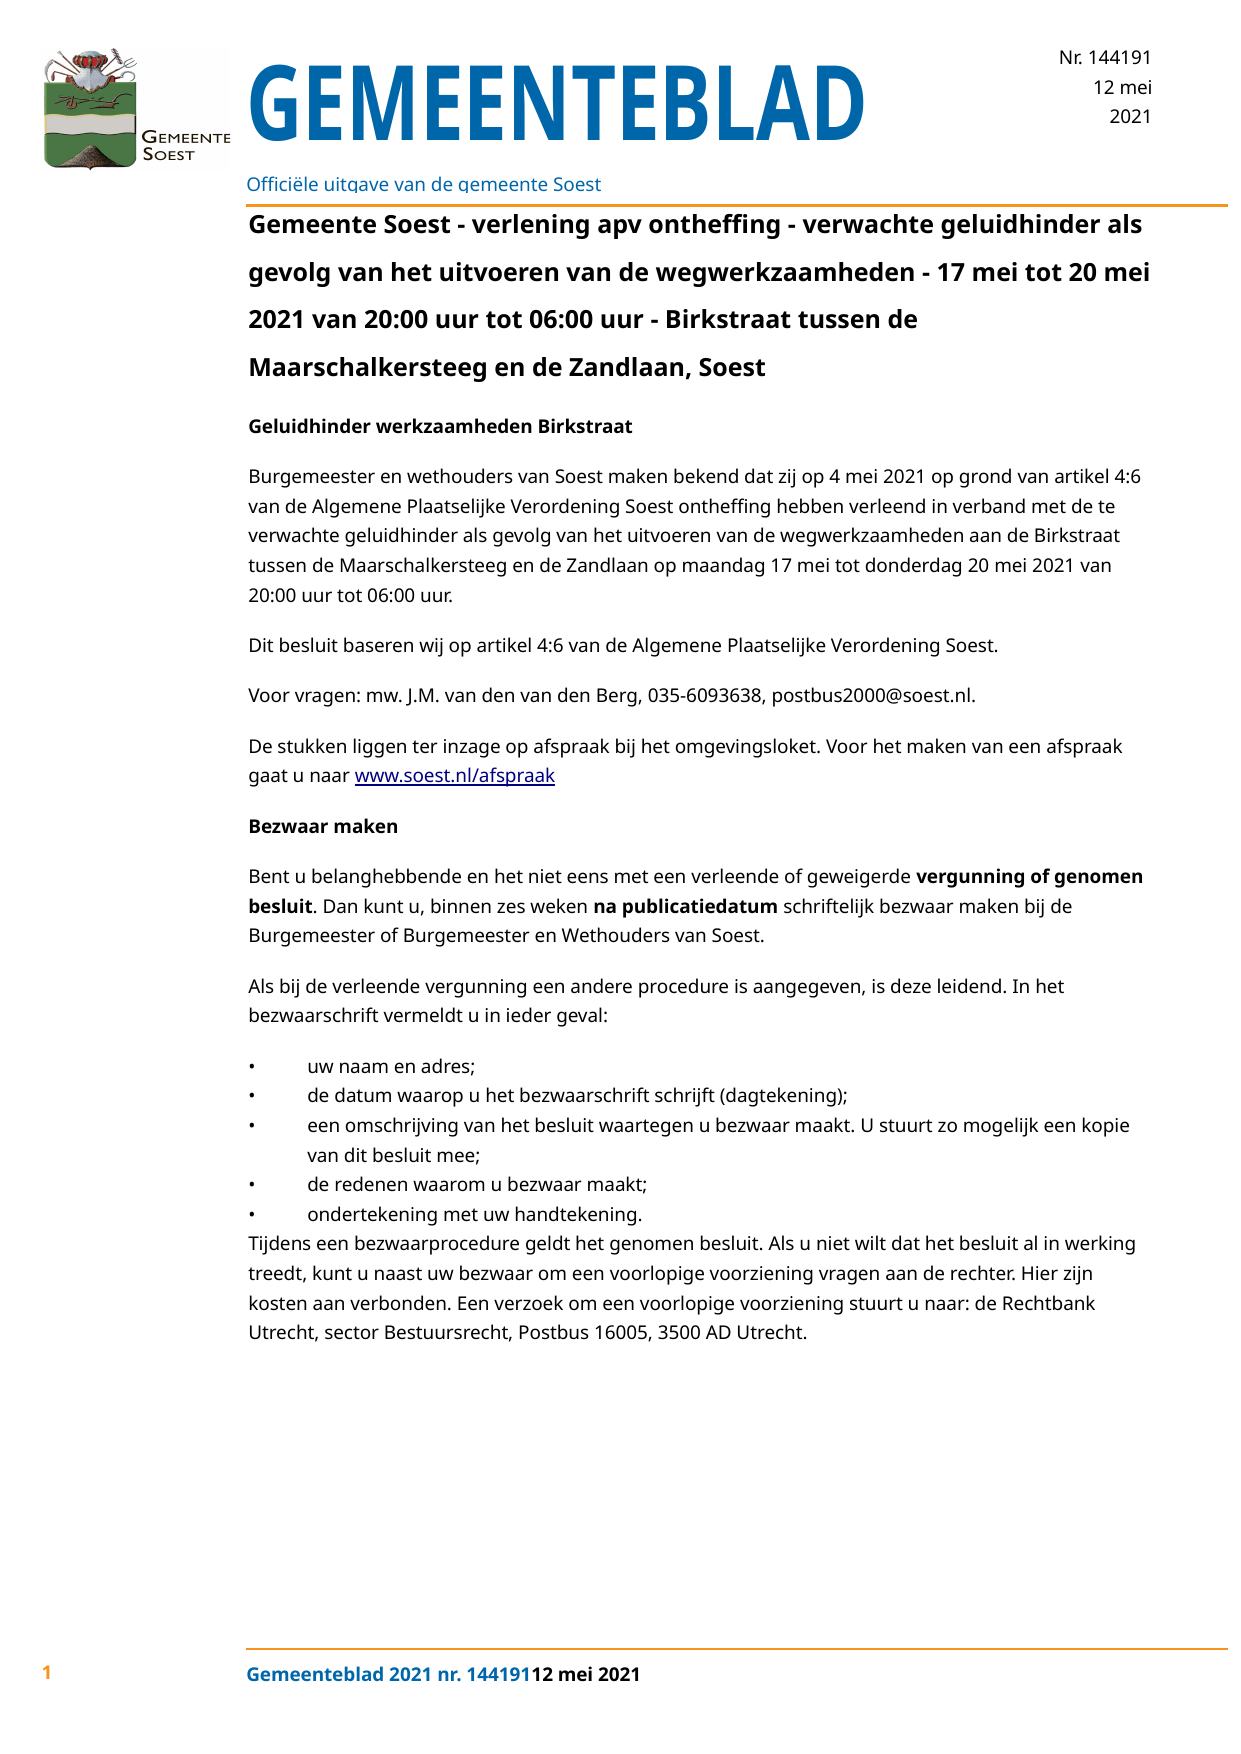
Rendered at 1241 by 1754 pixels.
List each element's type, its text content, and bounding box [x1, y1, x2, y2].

text Dit besluit baseren wij op artikel 4:6 van de Algemene Plaatselijke Verordening Soest. [248, 632, 1152, 658]
text Gemeente Soest - verlening apv ontheffing - verwachte geluidhinder als gevolg van het uitvoeren van de wegwerkzaamheden - 17 mei tot 20 mei 2021 van 20:00 uur tot 06:00 uur - Birkstraat tussen de Maarschalkersteeg en de Zandlaan, Soest [248, 207, 1152, 384]
text Bent u belanghebbende en het niet eens met een verleende of geweigerde vergunning of genomen besluit. Dan kunt u, binnen zes weken na publicatiedatum schriftelijk bezwaar maken bij de Burgemeester of Burgemeester en Wethouders van Soest. [248, 863, 1152, 948]
list de datum waarop u het bezwaarschrift schrijft (dagtekening); [248, 1083, 1152, 1108]
text Als bij de verleende vergunning een andere procedure is aangegeven, is deze leidend. In het bezwaarschrift vermeldt u in ieder geval: [248, 973, 1152, 1028]
list een omschrijving van het besluit waartegen u bezwaar maakt. U stuurt zo mogelijk een kopie van dit besluit mee; [248, 1112, 1152, 1168]
text Burgemeester en wethouders van Soest maken bekend dat zij op 4 mei 2021 op grond van artikel 4:6 van de Algemene Plaatselijke Verordening Soest ontheffing hebben verleend in verband met de te verwachte geluidhinder als gevolg van het uitvoeren van de wegwerkzaamheden aan de Birkstraat tussen de Maarschalkersteeg en de Zandlaan op maandag 17 mei tot donderdag 20 mei 2021 van 20:00 uur tot 06:00 uur. [248, 463, 1152, 608]
text Geluidhinder werkzaamheden Birkstraat [248, 413, 1152, 439]
list ondertekening met uw handtekening. [248, 1201, 1152, 1227]
text De stukken liggen ter inzage op afspraak bij het omgevingsloket. Voor het maken van een afspraak gaat u naar www.soest.nl/afspraak [248, 733, 1152, 788]
text Voor vragen: mw. J.M. van den van den Berg, 035-6093638, postbus2000@soest.nl. [248, 683, 1152, 708]
text Bezwaar maken [248, 813, 1152, 839]
list uw naam en adres; [248, 1053, 1152, 1079]
picture [41, 47, 231, 172]
list de redenen waarom u bezwaar maakt; [248, 1171, 1152, 1197]
text Tijdens een bezwaarprocedure geldt het genomen besluit. Als u niet wilt dat het besluit al in werking treedt, kunt u naast uw bezwaar om een voorlopige voorziening vragen aan de rechter. Hier zijn kosten aan verbonden. Een verzoek om een voorlopige voorziening stuurt u naar: de Rechtbank Utrecht, sector Bestuursrecht, Postbus 16005, 3500 AD Utrecht. [248, 1231, 1152, 1345]
